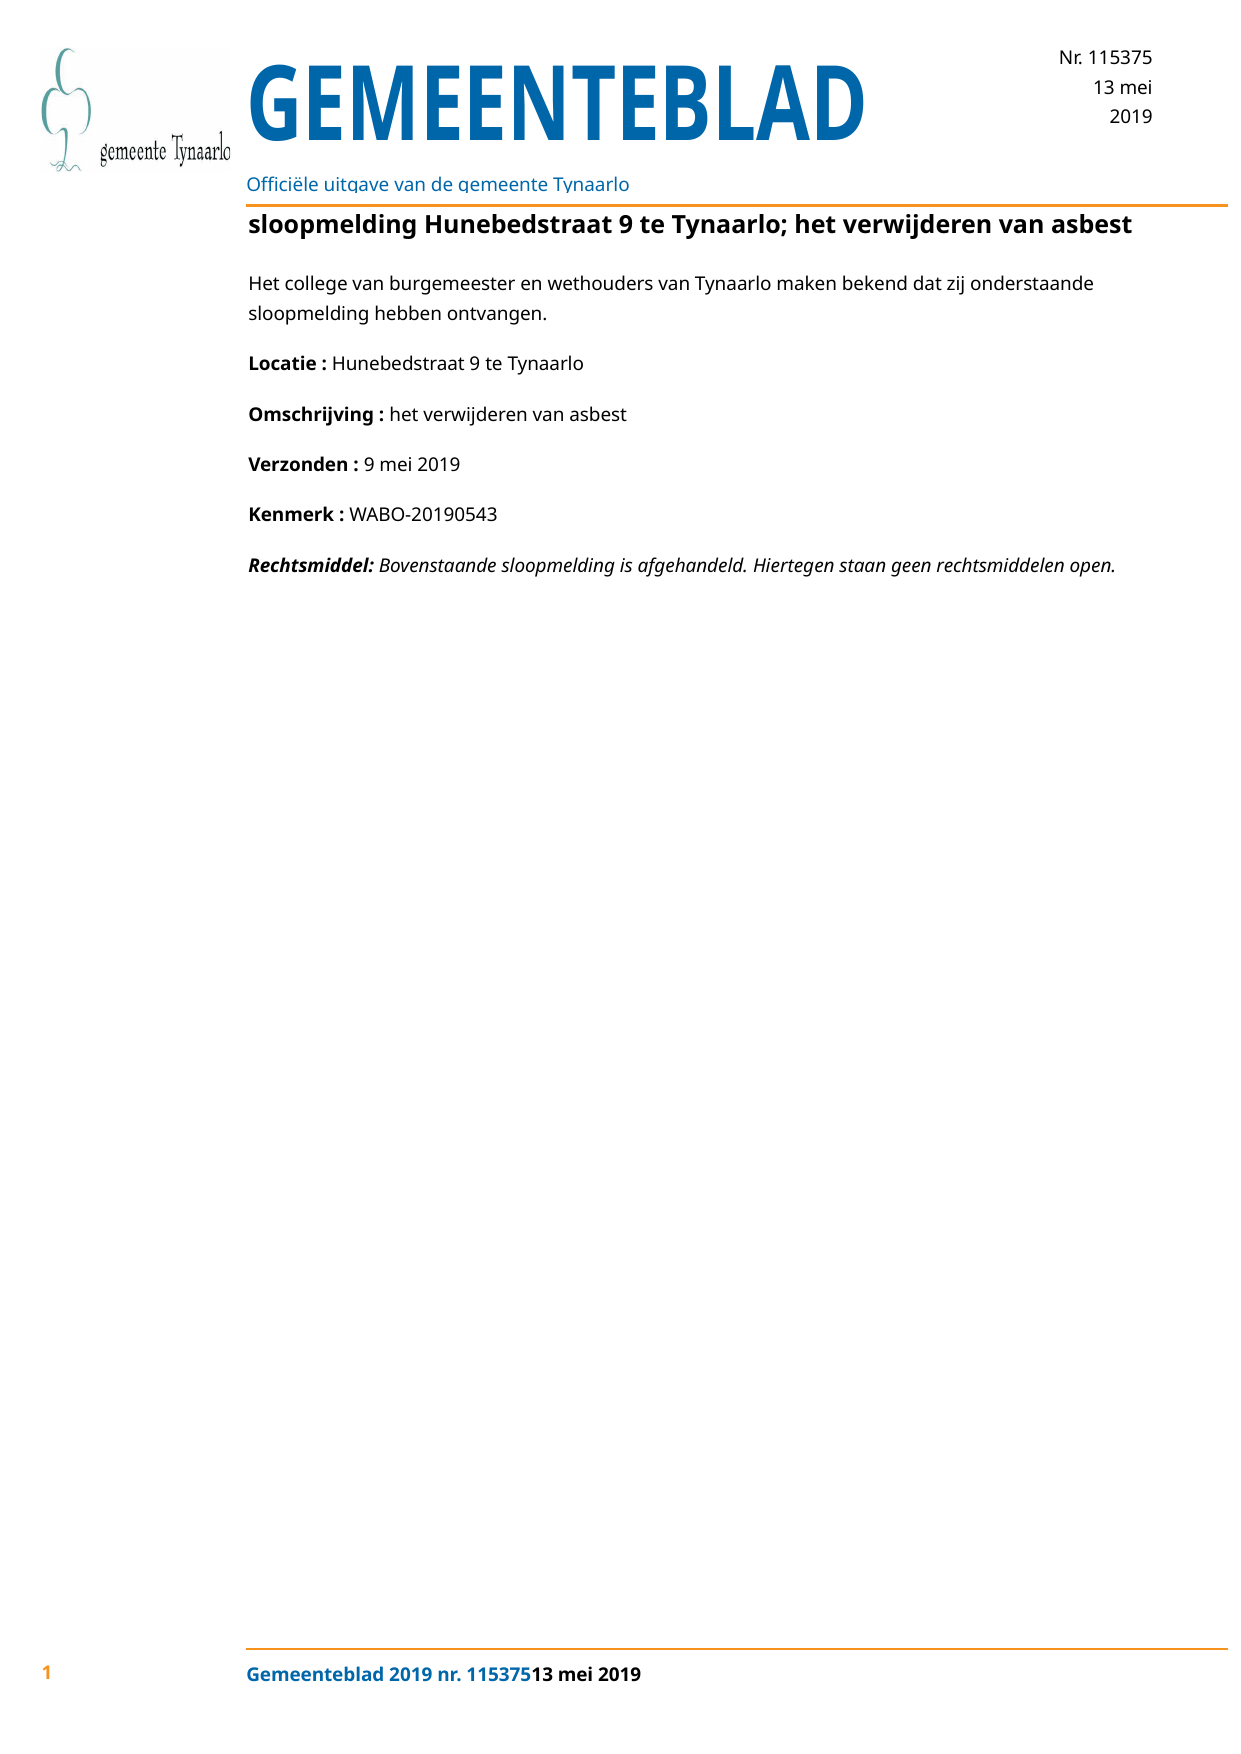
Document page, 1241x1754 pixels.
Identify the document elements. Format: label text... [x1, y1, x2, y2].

text Rechtsmiddel: Bovenstaande sloopmelding is afgehandeld. Hiertegen staan geen rechtsmiddelen open. [248, 552, 1152, 578]
text Kenmerk : WABO-20190543 [248, 502, 1152, 527]
text Omschrijving : het verwijderen van asbest [248, 401, 1152, 426]
text sloopmelding Hunebedstraat 9 te Tynaarlo; het verwijderen van asbest [248, 207, 1152, 241]
text Verzonden : 9 mei 2019 [248, 451, 1152, 477]
text Locatie : Hunebedstraat 9 te Tynaarlo [248, 350, 1152, 376]
picture [41, 47, 231, 172]
text Het college van burgemeester en wethouders van Tynaarlo maken bekend dat zij onderstaande sloopmelding hebben ontvangen. [248, 270, 1152, 326]
